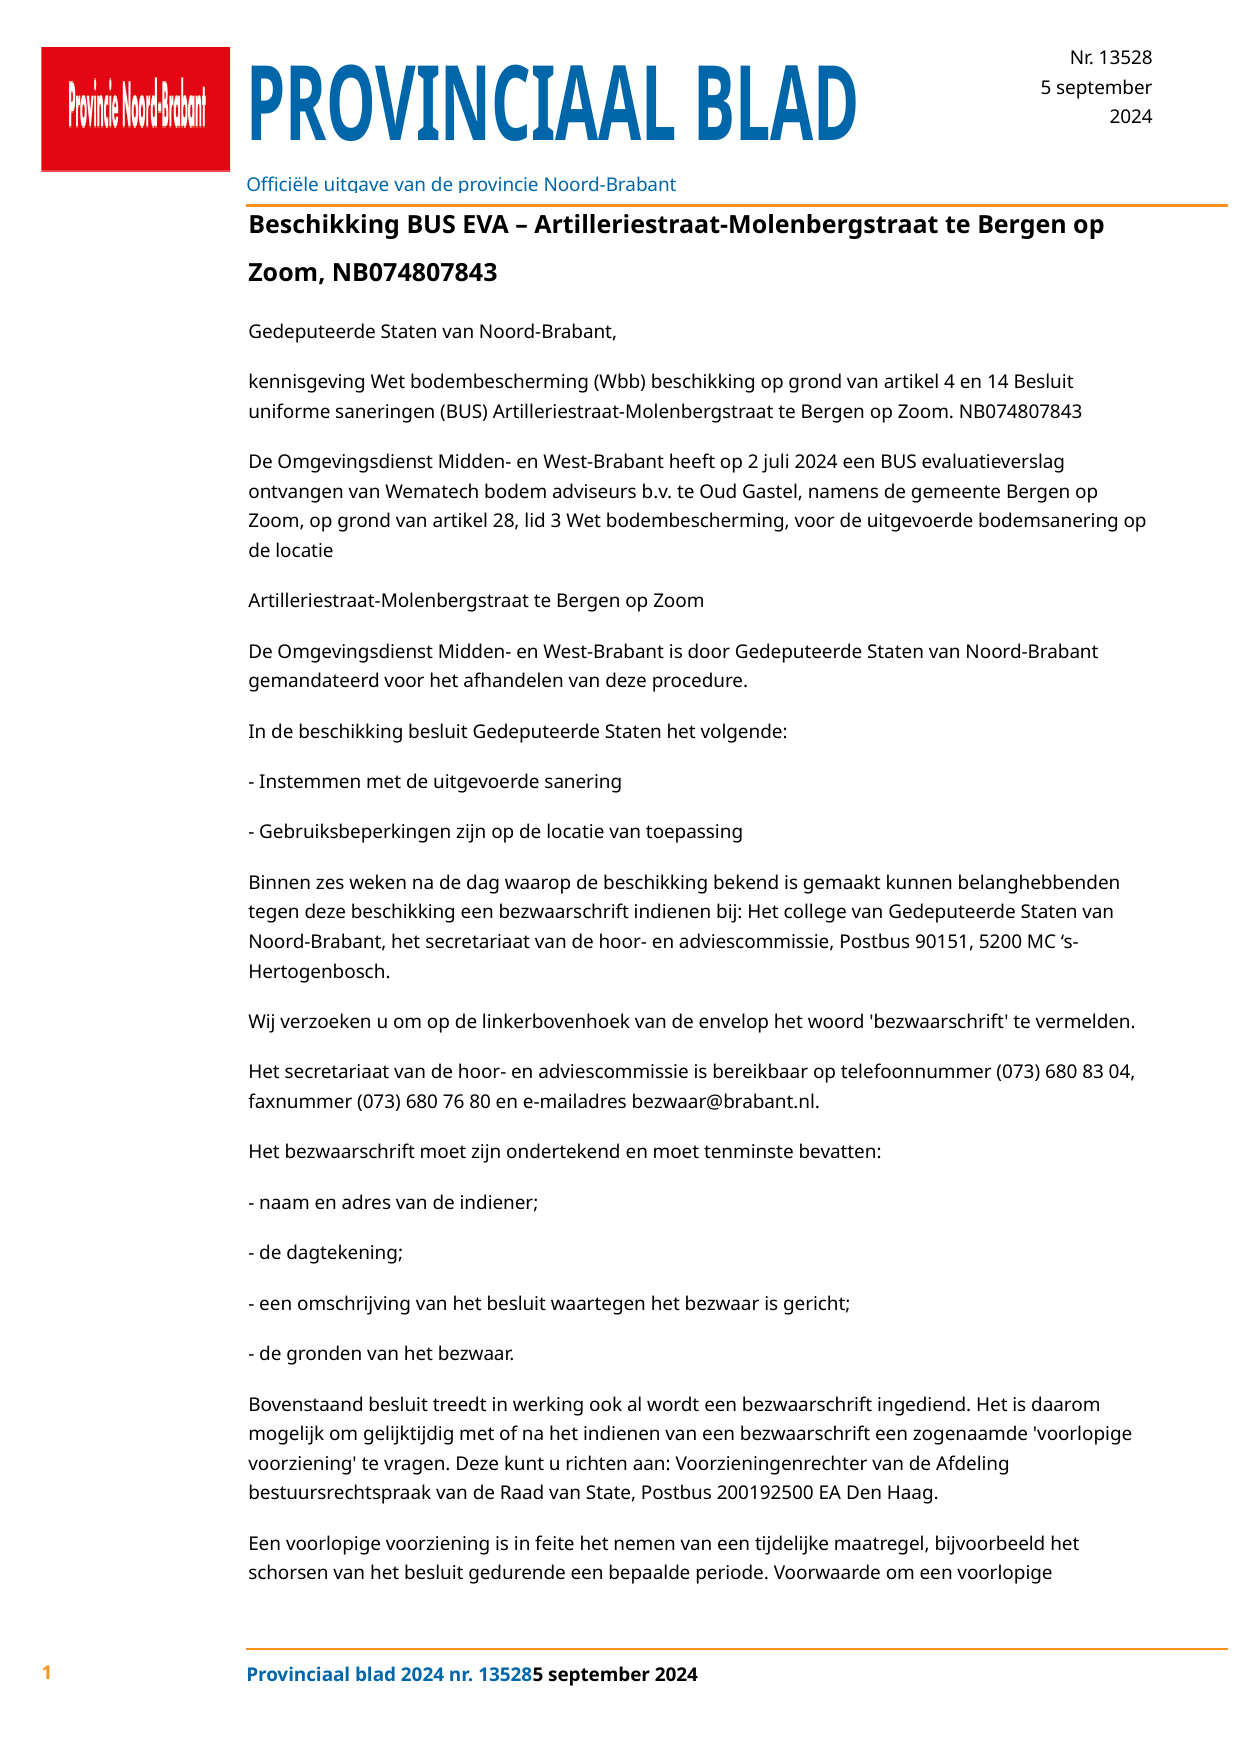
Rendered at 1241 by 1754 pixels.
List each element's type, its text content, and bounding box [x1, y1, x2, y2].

text Binnen zes weken na de dag waarop de beschikking bekend is gemaakt kunnen belanghebbenden tegen deze beschikking een bezwaarschrift indienen bij: Het college van Gedeputeerde Staten van Noord-Brabant, het secretariaat van de hoor- en adviescommissie, Postbus 90151, 5200 MC ‘s-Hertogenbosch. [248, 869, 1152, 984]
text De Omgevingsdienst Midden- en West-Brabant is door Gedeputeerde Staten van Noord-Brabant gemandateerd voor het afhandelen van deze procedure. [248, 638, 1152, 693]
text - Gebruiksbeperkingen zijn op de locatie van toepassing [248, 819, 1152, 844]
text Een voorlopige voorziening is in feite het nemen van een tijdelijke maatregel, bijvoorbeeld het schorsen van het besluit gedurende een bepaalde periode. Voorwaarde om een voorlopige [248, 1530, 1152, 1585]
text Artilleriestraat-Molenbergstraat te Bergen op Zoom [248, 587, 1152, 613]
text De Omgevingsdienst Midden- en West-Brabant heeft op 2 juli 2024 een BUS evaluatieverslag ontvangen van Wematech bodem adviseurs b.v. te Oud Gastel, namens de gemeente Bergen op Zoom, op grond van artikel 28, lid 3 Wet bodembescherming, voor de uitgevoerde bodemsanering op de locatie [248, 448, 1152, 563]
text - naam en adres van de indiener; [248, 1189, 1152, 1215]
text In de beschikking besluit Gedeputeerde Staten het volgende: [248, 718, 1152, 744]
text Het secretariaat van de hoor- en adviescommissie is bereikbaar op telefoonnummer (073) 680 83 04, faxnummer (073) 680 76 80 en e-mailadres bezwaar@brabant.nl. [248, 1059, 1152, 1114]
text - de gronden van het bezwaar. [248, 1340, 1152, 1366]
text Wij verzoeken u om op de linkerbovenhoek van de envelop het woord 'bezwaarschrift' te vermelden. [248, 1008, 1152, 1034]
text - Instemmen met de uitgevoerde sanering [248, 768, 1152, 794]
text - een omschrijving van het besluit waartegen het bezwaar is gericht; [248, 1290, 1152, 1316]
text Het bezwaarschrift moet zijn ondertekend en moet tenminste bevatten: [248, 1139, 1152, 1164]
text kennisgeving Wet bodembescherming (Wbb) beschikking op grond van artikel 4 en 14 Besluit uniforme saneringen (BUS) Artilleriestraat-Molenbergstraat te Bergen op Zoom. NB074807843 [248, 368, 1152, 424]
text Bovenstaand besluit treedt in werking ook al wordt een bezwaarschrift ingediend. Het is daarom mogelijk om gelijktijdig met of na het indienen van een bezwaarschrift een zogenaamde 'voorlopige voorziening' te vragen. Deze kunt u richten aan: Voorzieningenrechter van de Afdeling bestuursrechtspraak van de Raad van State, Postbus 200192500 EA Den Haag. [248, 1391, 1152, 1505]
picture [41, 47, 231, 172]
text Gedeputeerde Staten van Noord-Brabant, [248, 318, 1152, 344]
text Beschikking BUS EVA – Artilleriestraat-Molenbergstraat te Bergen op Zoom, NB074807843 [248, 207, 1152, 288]
text - de dagtekening; [248, 1239, 1152, 1265]
